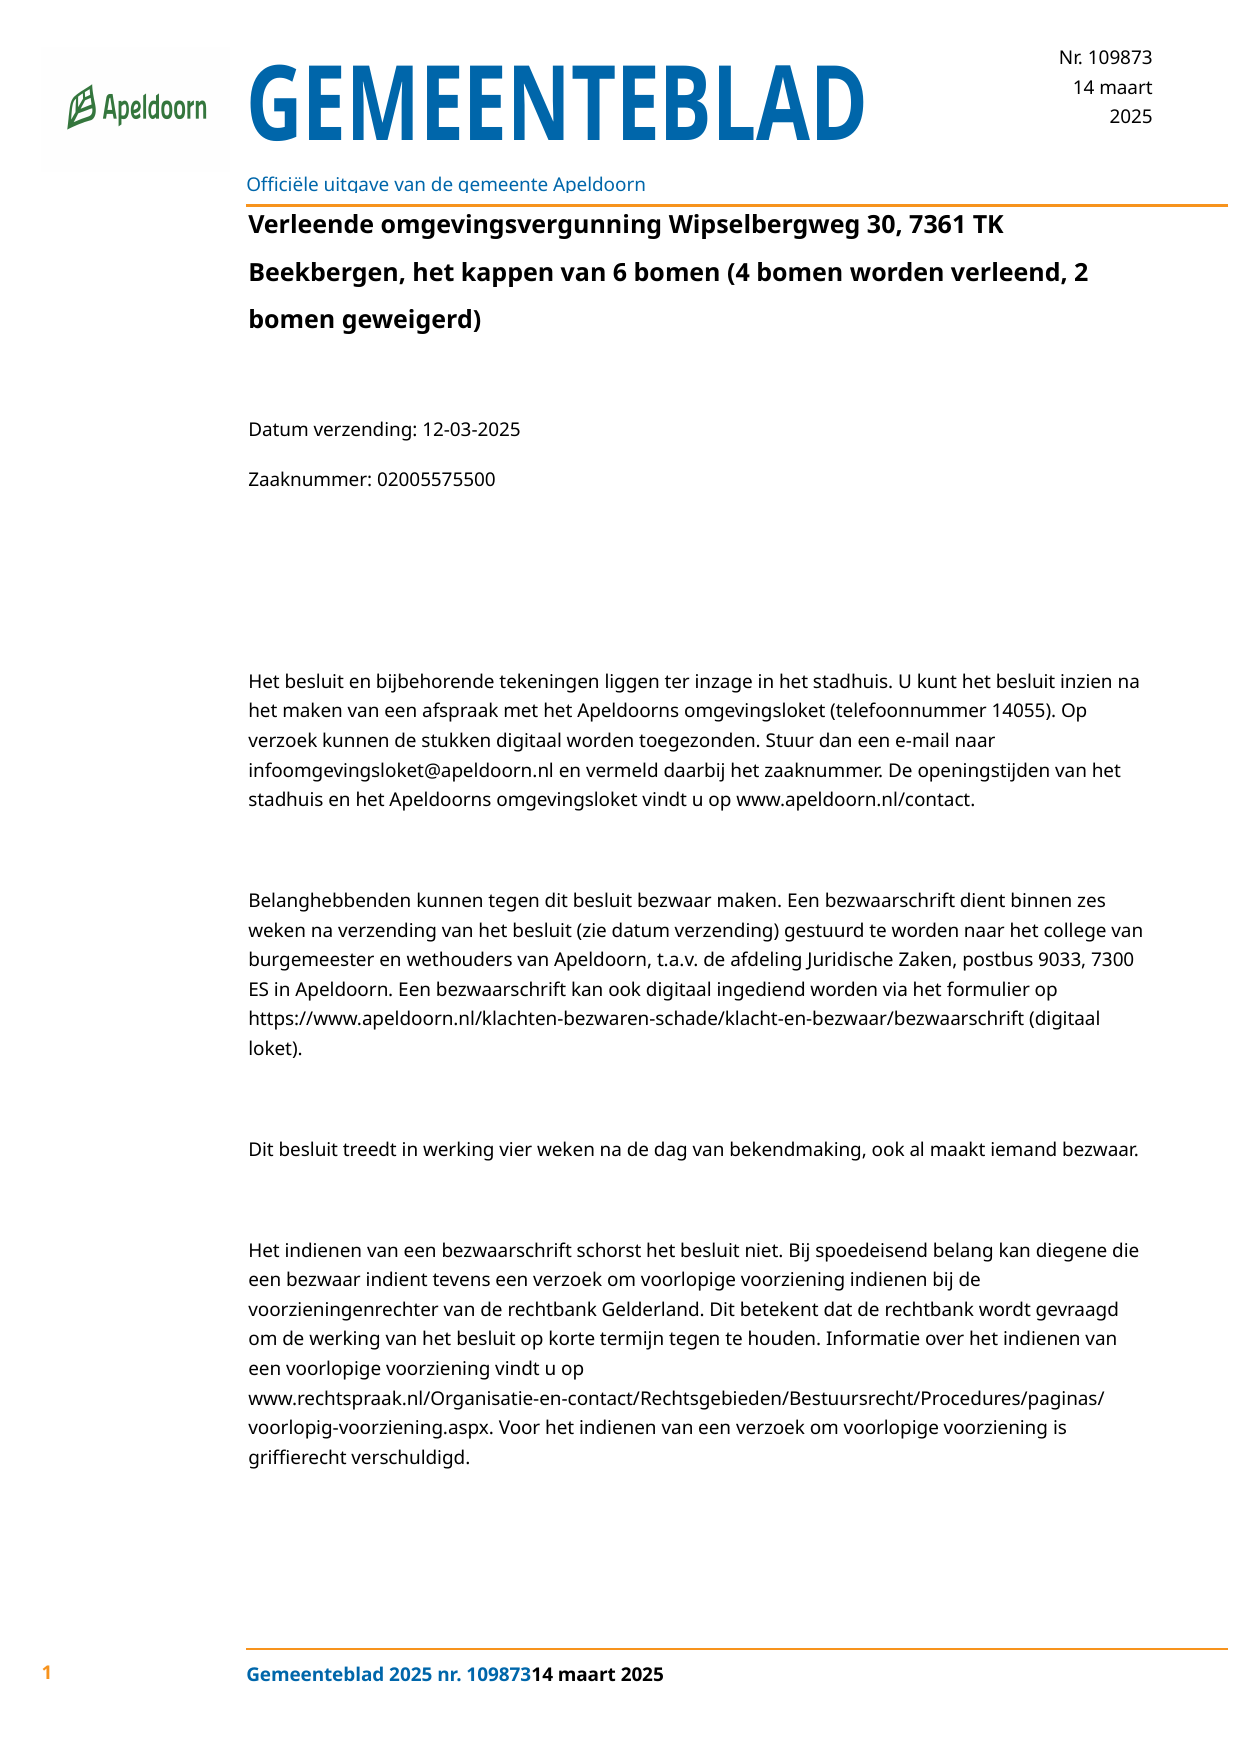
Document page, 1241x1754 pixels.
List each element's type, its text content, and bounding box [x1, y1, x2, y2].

text Het besluit en bijbehorende tekeningen liggen ter inzage in het stadhuis. U kunt het besluit inzien na het maken van een afspraak met het Apeldoorns omgevingsloket (telefoonnummer 14055). Op verzoek kunnen de stukken digitaal worden toegezonden. Stuur dan een e-mail naar infoomgevingsloket@apeldoorn.nl en vermeld daarbij het zaaknummer. De openingstijden van het stadhuis en het Apeldoorns omgevingsloket vindt u op www.apeldoorn.nl/contact. [248, 668, 1152, 812]
text Dit besluit treedt in werking vier weken na de dag van bekendmaking, ook al maakt iemand bezwaar. [248, 1136, 1152, 1162]
text Het indienen van een bezwaarschrift schorst het besluit niet. Bij spoedeisend belang kan diegene die een bezwaar indient tevens een verzoek om voorlopige voorziening indienen bij de voorzieningenrechter van de rechtbank Gelderland. Dit betekent dat de rechtbank wordt gevraagd om de werking van het besluit op korte termijn tegen te houden. Informatie over het indienen van een voorlopige voorziening vindt u op www.rechtspraak.nl/Organisatie-en-contact/Rechtsgebieden/Bestuursrecht/Procedures/paginas/voorlopig-voorziening.aspx. Voor het indienen van een verzoek om voorlopige voorziening is griffierecht verschuldigd. [248, 1237, 1152, 1469]
picture [41, 47, 231, 172]
text Datum verzending: 12-03-2025 [248, 416, 1152, 442]
text Belanghebbenden kunnen tegen dit besluit bezwaar maken. Een bezwaarschrift dient binnen zes weken na verzending van het besluit (zie datum verzending) gestuurd te worden naar het college van burgemeester en wethouders van Apeldoorn, t.a.v. de afdeling Juridische Zaken, postbus 9033, 7300 ES in Apeldoorn. Een bezwaarschrift kan ook digitaal ingediend worden via het formulier op https://www.apeldoorn.nl/klachten-bezwaren-schade/klacht-en-bezwaar/bezwaarschrift (digitaal loket). [248, 887, 1152, 1061]
text Verleende omgevingsvergunning Wipselbergweg 30, 7361 TK Beekbergen, het kappen van 6 bomen (4 bomen worden verleend, 2 bomen geweigerd) [248, 207, 1152, 336]
text Zaaknummer: 02005575500 [248, 466, 1152, 492]
